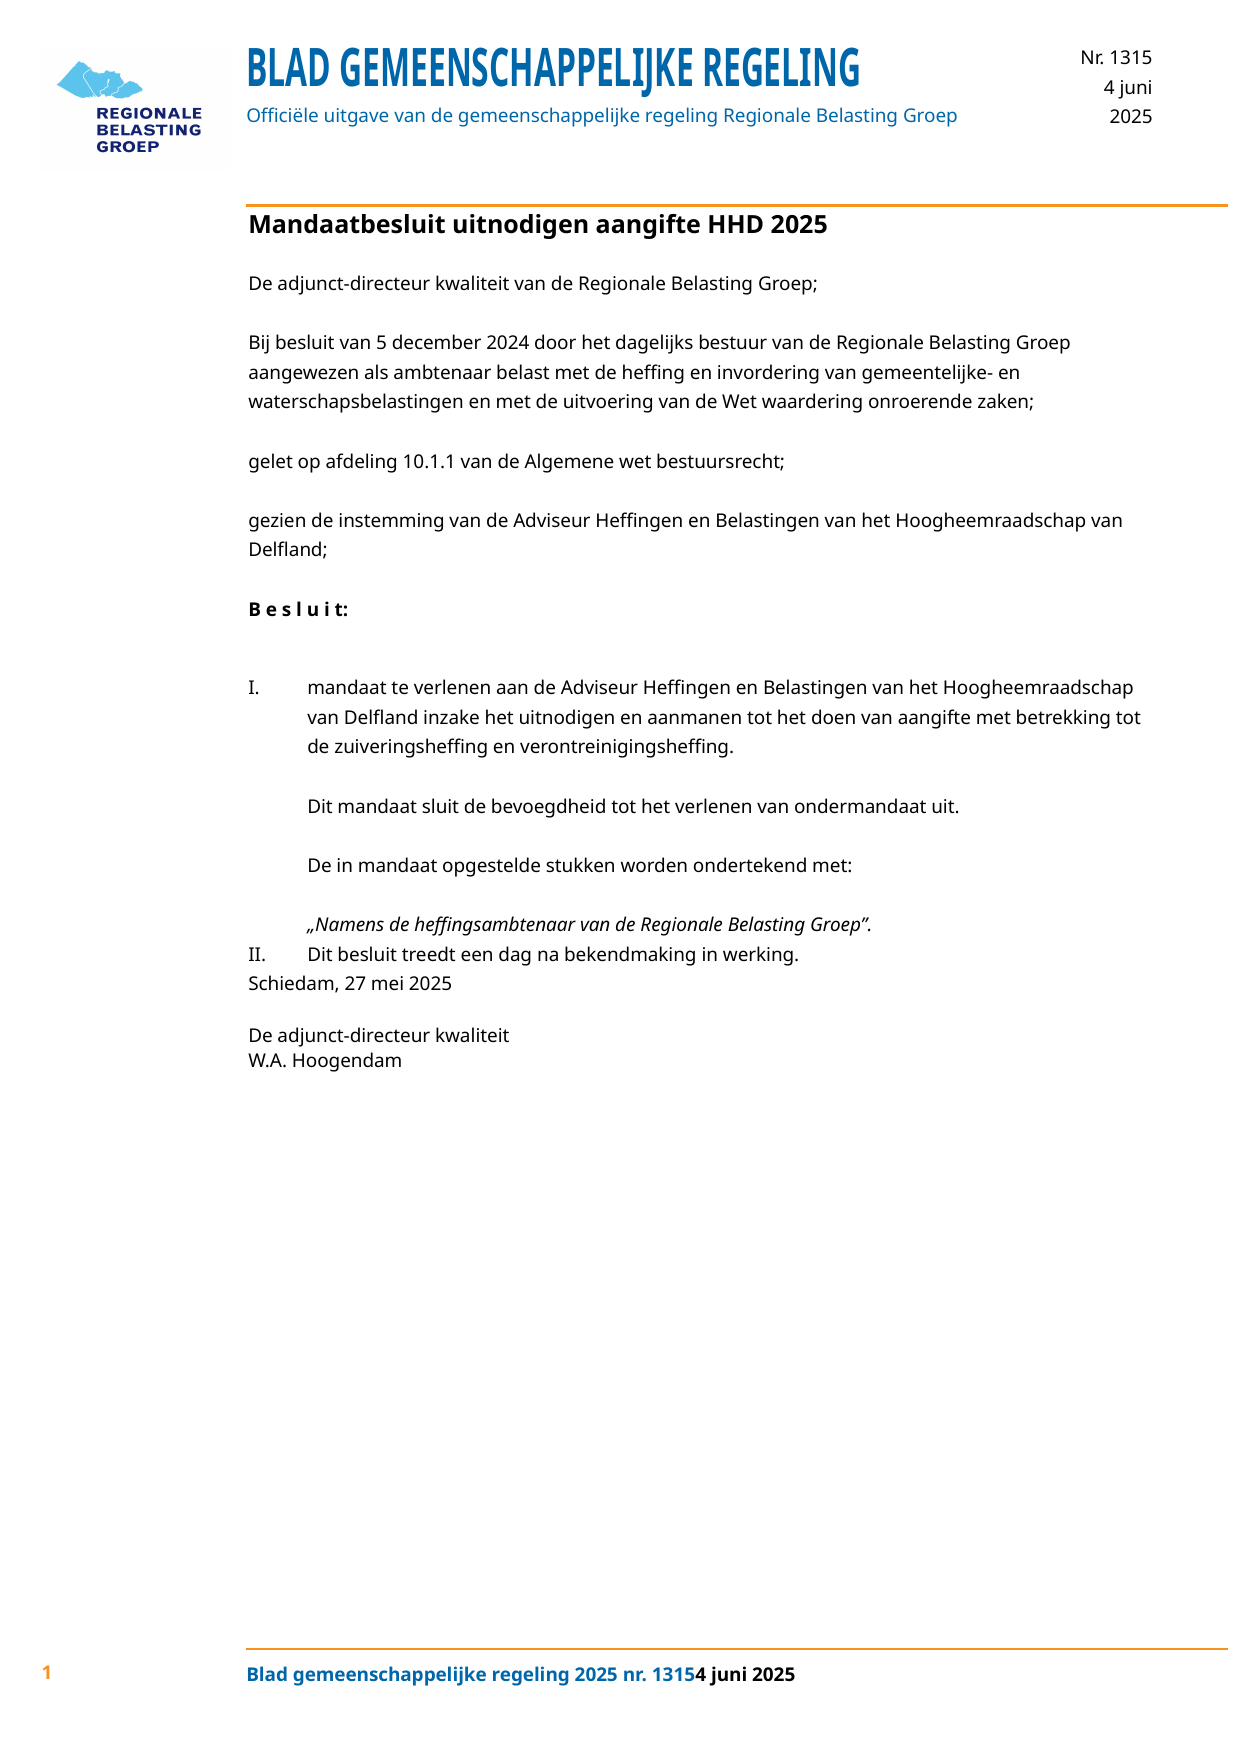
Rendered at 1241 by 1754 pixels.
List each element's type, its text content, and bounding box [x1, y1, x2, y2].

list „Namens de heffingsambtenaar van de Regionale Belasting Groep”. [248, 911, 1152, 937]
text De adjunct-directeur kwaliteit [248, 1022, 1152, 1048]
list De in mandaat opgestelde stukken worden ondertekend met: [248, 852, 1152, 878]
text gezien de instemming van de Adviseur Heffingen en Belastingen van het Hoogheemraadschap van Delfland; [248, 507, 1152, 562]
list Dit besluit treedt een dag na bekendmaking in werking. [248, 941, 1152, 967]
text Schiedam, 27 mei 2025 [248, 970, 1152, 996]
list Dit mandaat sluit de bevoegdheid tot het verlenen van ondermandaat uit. [248, 793, 1152, 819]
text Mandaatbesluit uitnodigen aangifte HHD 2025 [248, 207, 1152, 241]
text B e s l u i t: [248, 596, 1152, 621]
text Bij besluit van 5 december 2024 door het dagelijks bestuur van de Regionale Belasting Groep aangewezen als ambtenaar belast met de heffing en invordering van gemeentelijke- en waterschapsbelastingen en met de uitvoering van de Wet waardering onroerende zaken; [248, 329, 1152, 414]
text De adjunct-directeur kwaliteit van de Regionale Belasting Groep; [248, 270, 1152, 296]
list mandaat te verlenen aan de Adviseur Heffingen en Belastingen van het Hoogheemraadschap van Delfland inzake het uitnodigen en aanmanen tot het doen van aangifte met betrekking tot de zuiveringsheffing en verontreinigingsheffing. [248, 674, 1152, 759]
text gelet op afdeling 10.1.1 van de Algemene wet bestuursrecht; [248, 448, 1152, 473]
text W.A. Hoogendam [248, 1048, 1152, 1073]
picture [41, 47, 231, 172]
